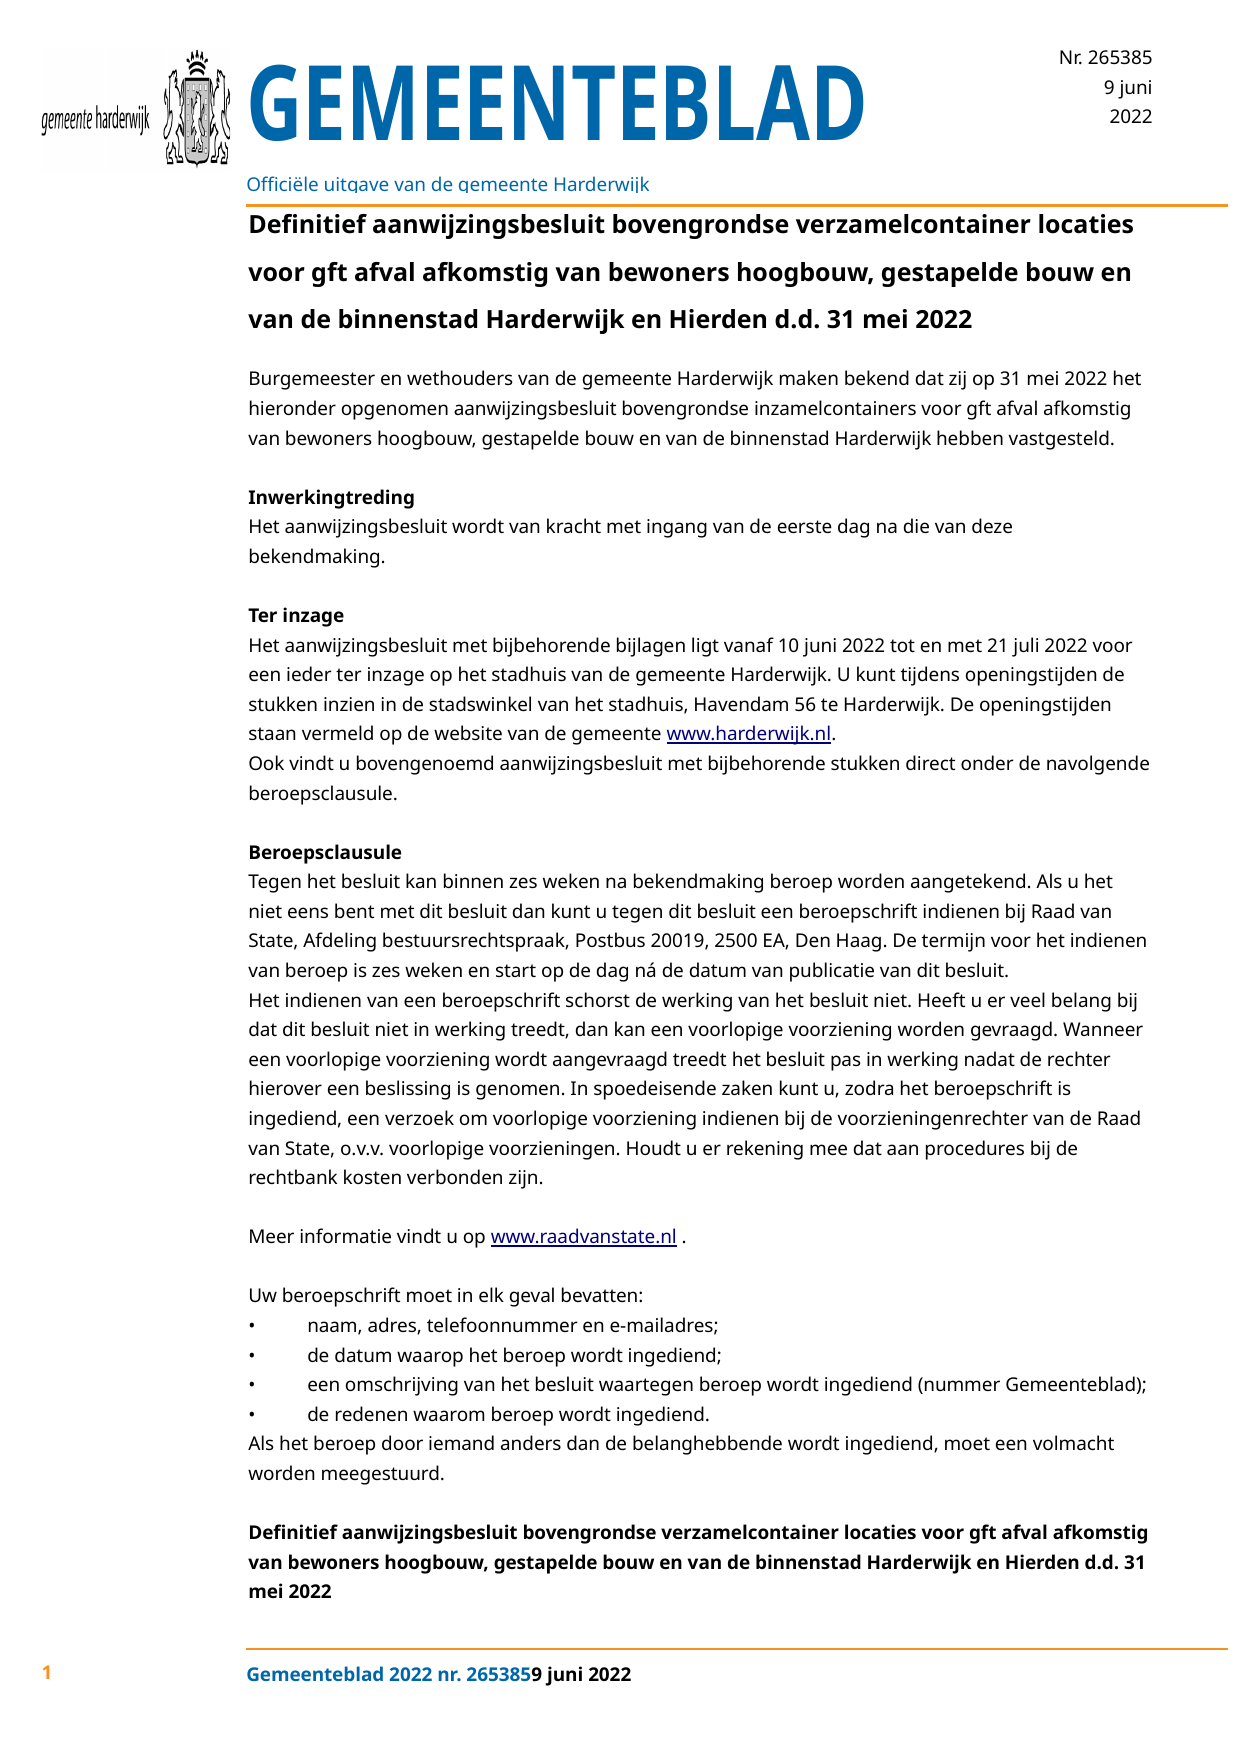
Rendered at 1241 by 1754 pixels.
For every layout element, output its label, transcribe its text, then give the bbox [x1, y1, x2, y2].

text Het aanwijzingsbesluit wordt van kracht met ingang van de eerste dag na die van deze bekendmaking. [248, 513, 1152, 569]
text Beroepsclausule [248, 839, 1152, 864]
text Het indienen van een beroepschrift schorst de werking van het besluit niet. Heeft u er veel belang bij dat dit besluit niet in werking treedt, dan kan een voorlopige voorziening worden gevraagd. Wanneer een voorlopige voorziening wordt aangevraagd treedt het besluit pas in werking nadat de rechter hierover een beslissing is genomen. In spoedeisende zaken kunt u, zodra het beroepschrift is ingediend, een verzoek om voorlopige voorziening indienen bij de voorzieningenrechter van de Raad van State, o.v.v. voorlopige voorzieningen. Houdt u er rekening mee dat aan procedures bij de rechtbank kosten verbonden zijn. [248, 987, 1152, 1190]
text Inwerkingtreding [248, 484, 1152, 509]
text Ook vindt u bovengenoemd aanwijzingsbesluit met bijbehorende stukken direct onder de navolgende beroepsclausule. [248, 750, 1152, 805]
list de redenen waarom beroep wordt ingediend. [248, 1401, 1152, 1427]
text Ter inzage [248, 602, 1152, 628]
list de datum waarop het beroep wordt ingediend; [248, 1342, 1152, 1367]
text Burgemeester en wethouders van de gemeente Harderwijk maken bekend dat zij op 31 mei 2022 het hieronder opgenomen aanwijzingsbesluit bovengrondse inzamelcontainers voor gft afval afkomstig van bewoners hoogbouw, gestapelde bouw en van de binnenstad Harderwijk hebben vastgesteld. [248, 366, 1152, 450]
text Definitief aanwijzingsbesluit bovengrondse verzamelcontainer locaties voor gft afval afkomstig van bewoners hoogbouw, gestapelde bouw en van de binnenstad Harderwijk en Hierden d.d. 31 mei 2022 [248, 1519, 1152, 1604]
list naam, adres, telefoonnummer en e-mailadres; [248, 1312, 1152, 1338]
text Meer informatie vindt u op www.raadvanstate.nl . [248, 1223, 1152, 1249]
text Als het beroep door iemand anders dan de belanghebbende wordt ingediend, moet een volmacht worden meegestuurd. [248, 1431, 1152, 1486]
text Uw beroepschrift moet in elk geval bevatten: [248, 1283, 1152, 1308]
list een omschrijving van het besluit waartegen beroep wordt ingediend (nummer Gemeenteblad); [248, 1371, 1152, 1397]
picture [41, 47, 231, 172]
text Definitief aanwijzingsbesluit bovengrondse verzamelcontainer locaties voor gft afval afkomstig van bewoners hoogbouw, gestapelde bouw en van de binnenstad Harderwijk en Hierden d.d. 31 mei 2022 [248, 207, 1152, 336]
text Het aanwijzingsbesluit met bijbehorende bijlagen ligt vanaf 10 juni 2022 tot en met 21 juli 2022 voor een ieder ter inzage op het stadhuis van de gemeente Harderwijk. U kunt tijdens openingstijden de stukken inzien in de stadswinkel van het stadhuis, Havendam 56 te Harderwijk. De openingstijden staan vermeld op de website van de gemeente www.harderwijk.nl. [248, 632, 1152, 746]
text Tegen het besluit kan binnen zes weken na bekendmaking beroep worden aangetekend. Als u het niet eens bent met dit besluit dan kunt u tegen dit besluit een beroepschrift indienen bij Raad van State, Afdeling bestuursrechtspraak, Postbus 20019, 2500 EA, Den Haag. De termijn voor het indienen van beroep is zes weken en start op de dag ná de datum van publicatie van dit besluit. [248, 868, 1152, 983]
